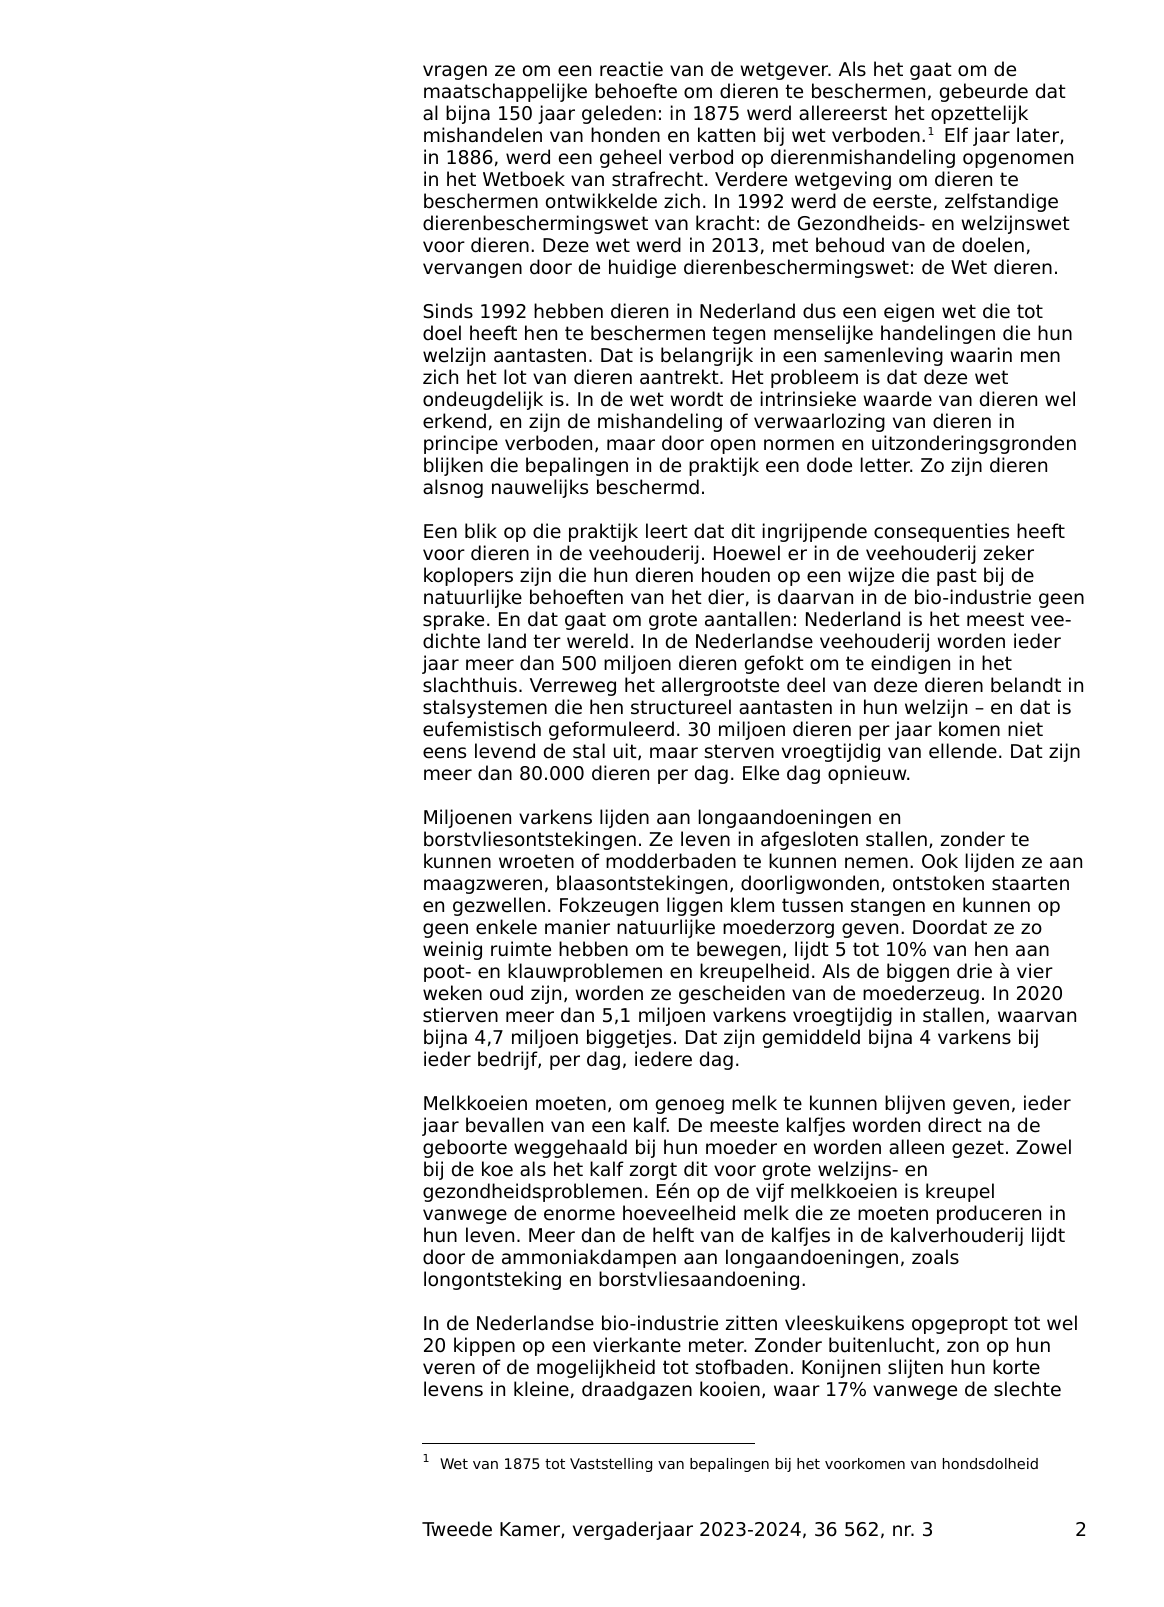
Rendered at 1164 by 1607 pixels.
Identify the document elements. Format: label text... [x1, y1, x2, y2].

text In de Nederlandse bio-industrie zitten vleeskuikens opgepropt tot wel 20 kippen op een vierkante meter. Zonder buitenlucht, zon op hun veren of de mogelijkheid tot stofbaden. Konijnen slijten hun korte levens in kleine, draadgazen kooien, waar 17% vanwege de slechte [422, 1313, 1087, 1401]
text Een blik op die praktijk leert dat dit ingrijpende consequenties heeft voor dieren in de veehouderij. Hoewel er in de veehouderij zeker koplopers zijn die hun dieren houden op een wijze die past bij de natuurlijke behoeften van het dier, is daarvan in de bio-industrie geen sprake. En dat gaat om grote aantallen: Nederland is het meest vee-dichte land ter wereld. In de Nederlandse veehouderij worden ieder jaar meer dan 500 miljoen dieren gefokt om te eindigen in het slachthuis. Verreweg het allergrootste deel van deze dieren belandt in stalsystemen die hen structureel aantasten in hun welzijn – en dat is eufemistisch geformuleerd. 30 miljoen dieren per jaar komen niet eens levend de stal uit, maar sterven vroegtijdig van ellende. Dat zijn meer dan 80.000 dieren per dag. Elke dag opnieuw. [422, 521, 1087, 785]
text Sinds 1992 hebben dieren in Nederland dus een eigen wet die tot doel heeft hen te beschermen tegen menselijke handelingen die hun welzijn aantasten. Dat is belangrijk in een samenleving waarin men zich het lot van dieren aantrekt. Het probleem is dat deze wet ondeugdelijk is. In de wet wordt de intrinsieke waarde van dieren wel erkend, en zijn de mishandeling of verwaarlozing van dieren in principe verboden, maar door open normen en uitzonderingsgronden blijken die bepalingen in de praktijk een dode letter. Zo zijn dieren alsnog nauwelijks beschermd. [422, 301, 1087, 499]
text vragen ze om een reactie van de wetgever. Als het gaat om de maatschappelijke behoefte om dieren te beschermen, gebeurde dat al bijna 150 jaar geleden: in 1875 werd allereerst het opzettelijk mishandelen van honden en katten bij wet verboden. Elf jaar later, in 1886, werd een geheel verbod op dierenmishandeling opgenomen in het Wetboek van strafrecht. Verdere wetgeving om dieren te beschermen ontwikkelde zich. In 1992 werd de eerste, zelfstandige dierenbeschermingswet van kracht: de Gezondheids- en welzijnswet voor dieren. Deze wet werd in 2013, met behoud van de doelen, vervangen door de huidige dierenbeschermingswet: de Wet dieren. [422, 59, 1087, 279]
text Miljoenen varkens lijden aan longaandoeningen en borstvliesontstekingen. Ze leven in afgesloten stallen, zonder te kunnen wroeten of modderbaden te kunnen nemen. Ook lijden ze aan maagzweren, blaasontstekingen, doorligwonden, ontstoken staarten en gezwellen. Fokzeugen liggen klem tussen stangen en kunnen op geen enkele manier natuurlijke moederzorg geven. Doordat ze zo weinig ruimte hebben om te bewegen, lijdt 5 tot 10% van hen aan poot- en klauwproblemen en kreupelheid. Als de biggen drie à vier weken oud zijn, worden ze gescheiden van de moederzeug. In 2020 stierven meer dan 5,1 miljoen varkens vroegtijdig in stallen, waarvan bijna 4,7 miljoen biggetjes. Dat zijn gemiddeld bijna 4 varkens bij ieder bedrijf, per dag, iedere dag. [422, 807, 1087, 1071]
text Melkkoeien moeten, om genoeg melk te kunnen blijven geven, ieder jaar bevallen van een kalf. De meeste kalfjes worden direct na de geboorte weggehaald bij hun moeder en worden alleen gezet. Zowel bij de koe als het kalf zorgt dit voor grote welzijns- en gezondheidsproblemen. Eén op de vijf melkkoeien is kreupel vanwege de enorme hoeveelheid melk die ze moeten produceren in hun leven. Meer dan de helft van de kalfjes in de kalverhouderij lijdt door de ammoniakdampen aan longaandoeningen, zoals longontsteking en borstvliesaandoening. [422, 1093, 1087, 1291]
text Wet van 1875 tot Vaststelling van bepalingen bij het voorkomen van hondsdolheid [422, 1452, 1087, 1474]
